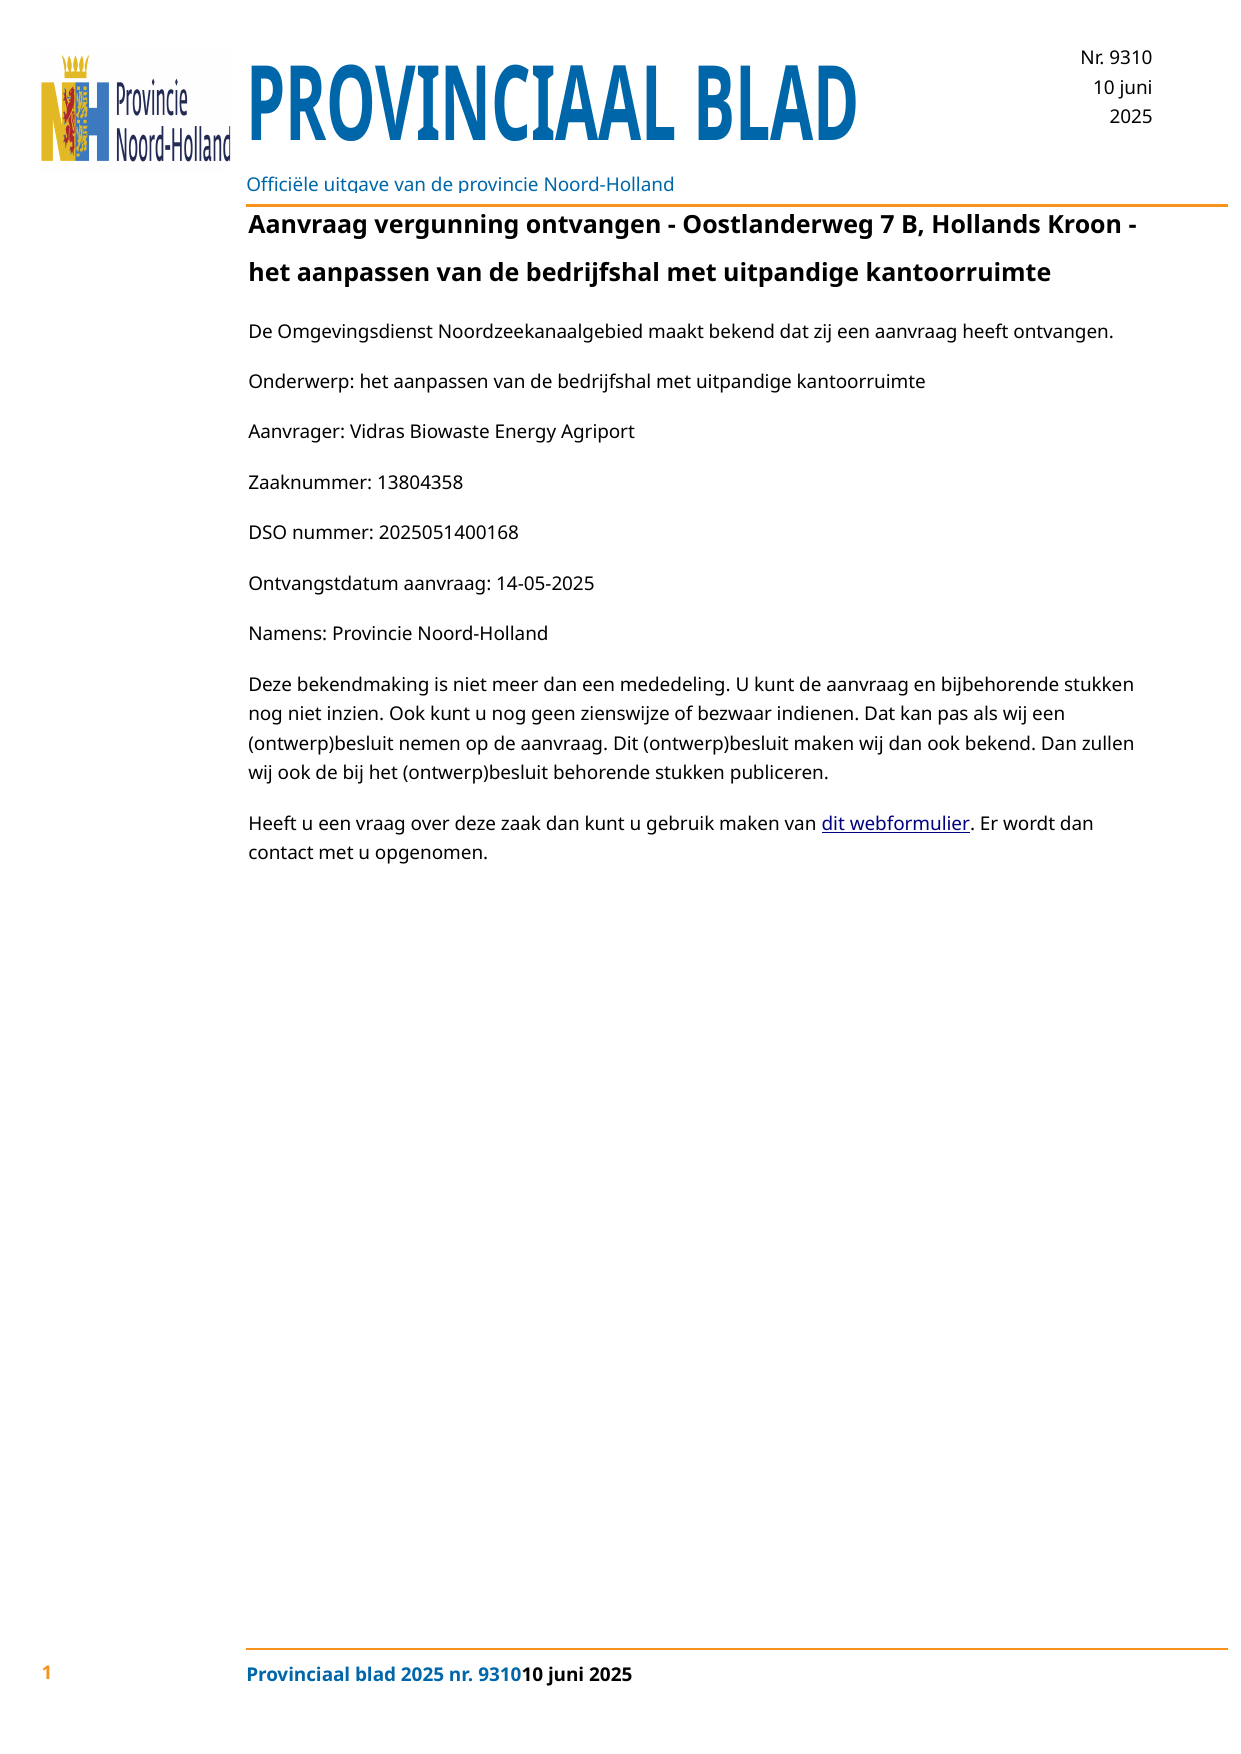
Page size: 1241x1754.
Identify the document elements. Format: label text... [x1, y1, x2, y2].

text Aanvraag vergunning ontvangen - Oostlanderweg 7 B, Hollands Kroon - het aanpassen van de bedrijfshal met uitpandige kantoorruimte [248, 207, 1152, 288]
text Zaaknummer: 13804358 [248, 469, 1152, 495]
text DSO nummer: 2025051400168 [248, 519, 1152, 545]
text Namens: Provincie Noord-Holland [248, 620, 1152, 646]
text Deze bekendmaking is niet meer dan een mededeling. U kunt de aanvraag en bijbehorende stukken nog niet inzien. Ook kunt u nog geen zienswijze of bezwaar indienen. Dat kan pas als wij een (ontwerp)besluit nemen op de aanvraag. Dit (ontwerp)besluit maken wij dan ook bekend. Dan zullen wij ook de bij het (ontwerp)besluit behorende stukken publiceren. [248, 671, 1152, 785]
text Onderwerp: het aanpassen van de bedrijfshal met uitpandige kantoorruimte [248, 368, 1152, 394]
text Heeft u een vraag over deze zaak dan kunt u gebruik maken van dit webformulier. Er wordt dan contact met u opgenomen. [248, 810, 1152, 865]
text De Omgevingsdienst Noordzeekanaalgebied maakt bekend dat zij een aanvraag heeft ontvangen. [248, 318, 1152, 344]
text Ontvangstdatum aanvraag: 14-05-2025 [248, 570, 1152, 596]
picture [41, 47, 231, 172]
text Aanvrager: Vidras Biowaste Energy Agriport [248, 419, 1152, 444]
